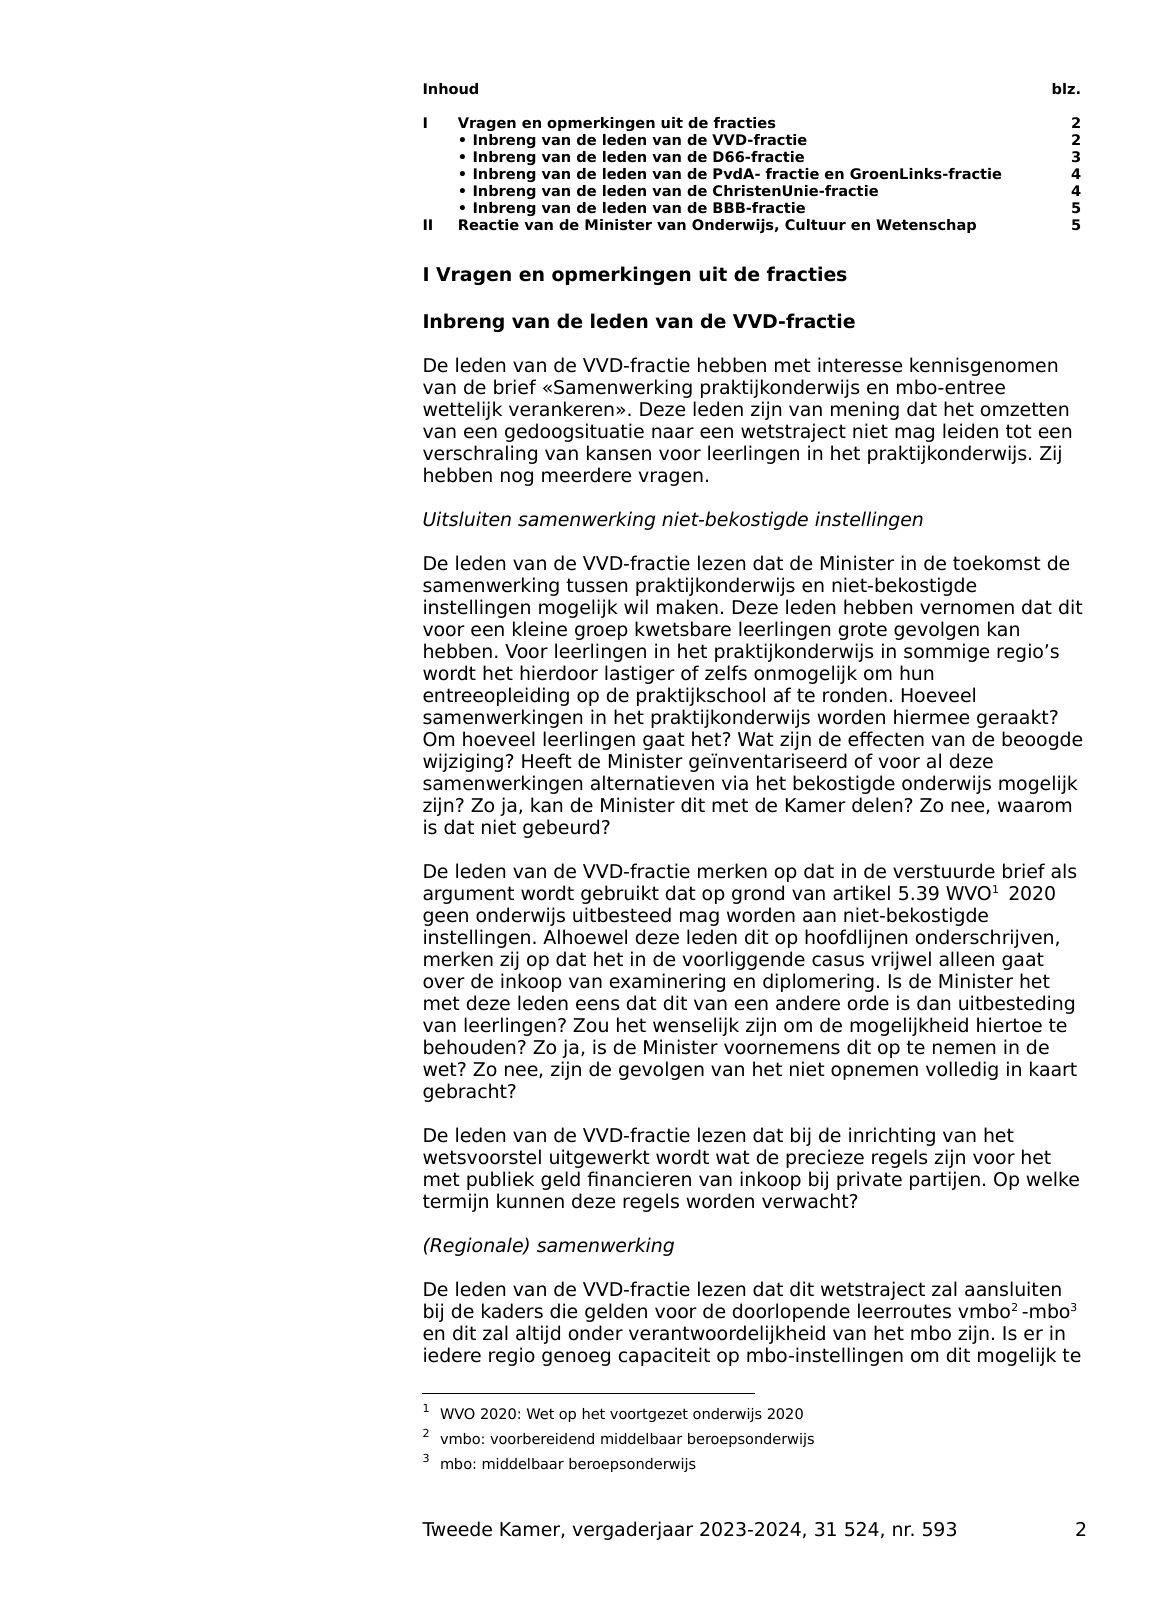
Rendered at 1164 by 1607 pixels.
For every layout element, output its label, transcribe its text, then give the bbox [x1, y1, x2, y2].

text De leden van de VVD-fractie lezen dat de Minister in de toekomst de samenwerking tussen praktijkonderwijs en niet-bekostigde instellingen mogelijk wil maken. Deze leden hebben vernomen dat dit voor een kleine groep kwetsbare leerlingen grote gevolgen kan hebben. Voor leerlingen in het praktijkonderwijs in sommige regio’s wordt het hierdoor lastiger of zelfs onmogelijk om hun entreeopleiding op de praktijkschool af te ronden. Hoeveel samenwerkingen in het praktijkonderwijs worden hiermee geraakt? Om hoeveel leerlingen gaat het? Wat zijn de effecten van de beoogde wijziging? Heeft de Minister geïnventariseerd of voor al deze samenwerkingen alternatieven via het bekostigde onderwijs mogelijk zijn? Zo ja, kan de Minister dit met de Kamer delen? Zo nee, waarom is dat niet gebeurd? [422, 553, 1087, 839]
table_cell [422, 149, 452, 166]
table_cell 4 [1028, 166, 1087, 183]
text vmbo: voorbereidend middelbaar beroepsonderwijs [422, 1427, 1087, 1449]
table_cell • Inbreng van de leden van de ChristenUnie-fractie [452, 183, 1028, 200]
table_cell I [422, 115, 452, 132]
text De leden van de VVD-fractie lezen dat bij de inrichting van het wetsvoorstel uitgewerkt wordt wat de precieze regels zijn voor het met publiek geld financieren van inkoop bij private partijen. Op welke termijn kunnen deze regels worden verwacht? [422, 1125, 1087, 1213]
table_cell • Inbreng van de leden van de BBB-fractie [452, 200, 1028, 217]
table_cell [422, 132, 452, 149]
text De leden van de VVD-fractie lezen dat dit wetstraject zal aansluiten bij de kaders die gelden voor de doorlopende leerroutes vmbo-mbo en dit zal altijd onder verantwoordelijkheid van het mbo zijn. Is er in iedere regio genoeg capaciteit op mbo-instellingen om dit mogelijk te [422, 1279, 1087, 1367]
table_cell 2 [1028, 115, 1087, 132]
subtitle (Regionale) samenwerking [422, 1235, 1087, 1257]
table_cell Vragen en opmerkingen uit de fracties [452, 115, 1028, 132]
table_cell Reactie van de Minister van Onderwijs, Cultuur en Wetenschap [452, 217, 1028, 234]
table_cell [422, 166, 452, 183]
table_cell [422, 200, 452, 217]
table_cell • Inbreng van de leden van de D66-fractie [452, 149, 1028, 166]
text De leden van de VVD-fractie hebben met interesse kennisgenomen van de brief «Samenwerking praktijkonderwijs en mbo-entree wettelijk verankeren». Deze leden zijn van mening dat het omzetten van een gedoogsituatie naar een wetstraject niet mag leiden tot een verschraling van kansen voor leerlingen in het praktijkonderwijs. Zij hebben nog meerdere vragen. [422, 355, 1087, 487]
table_cell • Inbreng van de leden van de PvdA- fractie en GroenLinks-fractie [452, 166, 1028, 183]
table_cell [422, 183, 452, 200]
table_cell II [422, 217, 452, 234]
table_cell 2 [1028, 132, 1087, 149]
subtitle Inbreng van de leden van de VVD-fractie [422, 311, 1087, 333]
subtitle I Vragen en opmerkingen uit de fracties [422, 264, 1087, 286]
text WVO 2020: Wet op het voortgezet onderwijs 2020 [422, 1402, 1087, 1424]
table_cell [1028, 98, 1087, 115]
table_cell 3 [1028, 149, 1087, 166]
table_header blz. [1028, 81, 1087, 98]
text De leden van de VVD-fractie merken op dat in de verstuurde brief als argument wordt gebruikt dat op grond van artikel 5.39 WVO 2020 geen onderwijs uitbesteed mag worden aan niet-bekostigde instellingen. Alhoewel deze leden dit op hoofdlijnen onderschrijven, merken zij op dat het in de voorliggende casus vrijwel alleen gaat over de inkoop van examinering en diplomering. Is de Minister het met deze leden eens dat dit van een andere orde is dan uitbesteding van leerlingen? Zou het wenselijk zijn om de mogelijkheid hiertoe te behouden? Zo ja, is de Minister voornemens dit op te nemen in de wet? Zo nee, zijn de gevolgen van het niet opnemen volledig in kaart gebracht? [422, 861, 1087, 1103]
subtitle Uitsluiten samenwerking niet-bekostigde instellingen [422, 509, 1087, 531]
table_cell • Inbreng van de leden van de VVD-fractie [452, 132, 1028, 149]
table_cell 4 [1028, 183, 1087, 200]
table_cell [422, 98, 1028, 115]
table_cell 5 [1028, 217, 1087, 234]
table_header Inhoud [422, 81, 1028, 98]
table_cell 5 [1028, 200, 1087, 217]
text mbo: middelbaar beroepsonderwijs [422, 1452, 1087, 1474]
